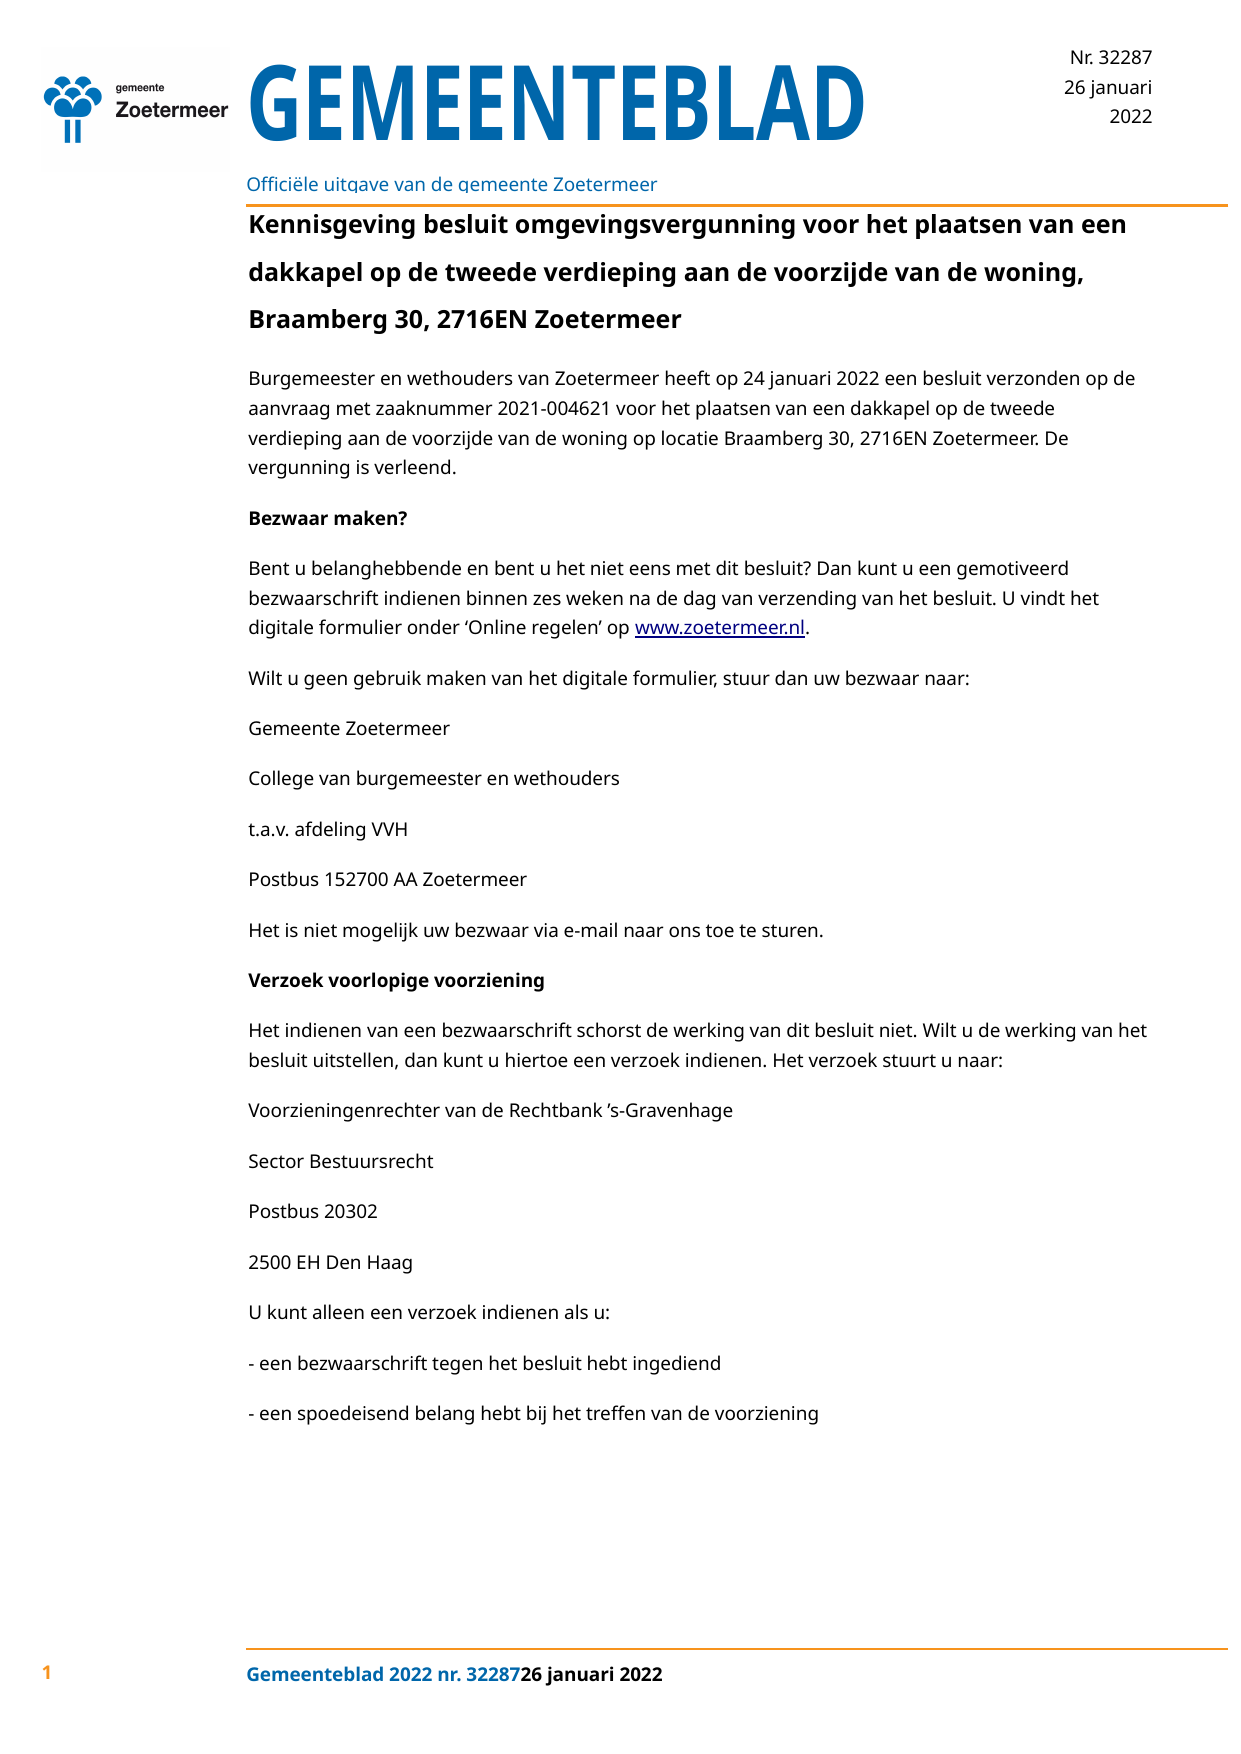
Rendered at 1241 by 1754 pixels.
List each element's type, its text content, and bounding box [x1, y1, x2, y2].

picture [41, 47, 231, 172]
text Verzoek voorlopige voorziening [248, 967, 1152, 993]
text Voorzieningenrechter van de Rechtbank ’s-Gravenhage [248, 1098, 1152, 1123]
text Kennisgeving besluit omgevingsvergunning voor het plaatsen van een dakkapel op de tweede verdieping aan de voorzijde van de woning, Braamberg 30, 2716EN Zoetermeer [248, 207, 1152, 336]
text Het indienen van een bezwaarschrift schorst de werking van dit besluit niet. Wilt u de werking van het besluit uitstellen, dan kunt u hiertoe een verzoek indienen. Het verzoek stuurt u naar: [248, 1018, 1152, 1073]
text Postbus 20302 [248, 1198, 1152, 1224]
text - een bezwaarschrift tegen het besluit hebt ingediend [248, 1350, 1152, 1375]
text Gemeente Zoetermeer [248, 715, 1152, 741]
text Bezwaar maken? [248, 505, 1152, 530]
text College van burgemeester en wethouders [248, 766, 1152, 791]
text 2500 EH Den Haag [248, 1249, 1152, 1274]
text Sector Bestuursrecht [248, 1148, 1152, 1174]
text U kunt alleen een verzoek indienen als u: [248, 1299, 1152, 1325]
text t.a.v. afdeling VVH [248, 816, 1152, 842]
text Postbus 152700 AA Zoetermeer [248, 866, 1152, 892]
text Wilt u geen gebruik maken van het digitale formulier, stuur dan uw bezwaar naar: [248, 665, 1152, 690]
text - een spoedeisend belang hebt bij het treffen van de voorziening [248, 1400, 1152, 1426]
text Het is niet mogelijk uw bezwaar via e-mail naar ons toe te sturen. [248, 917, 1152, 942]
text Bent u belanghebbende en bent u het niet eens met dit besluit? Dan kunt u een gemotiveerd bezwaarschrift indienen binnen zes weken na de dag van verzending van het besluit. U vindt het digitale formulier onder ‘Online regelen’ op www.zoetermeer.nl. [248, 555, 1152, 640]
text Burgemeester en wethouders van Zoetermeer heeft op 24 januari 2022 een besluit verzonden op de aanvraag met zaaknummer 2021-004621 voor het plaatsen van een dakkapel op de tweede verdieping aan de voorzijde van de woning op locatie Braamberg 30, 2716EN Zoetermeer. De vergunning is verleend. [248, 366, 1152, 480]
